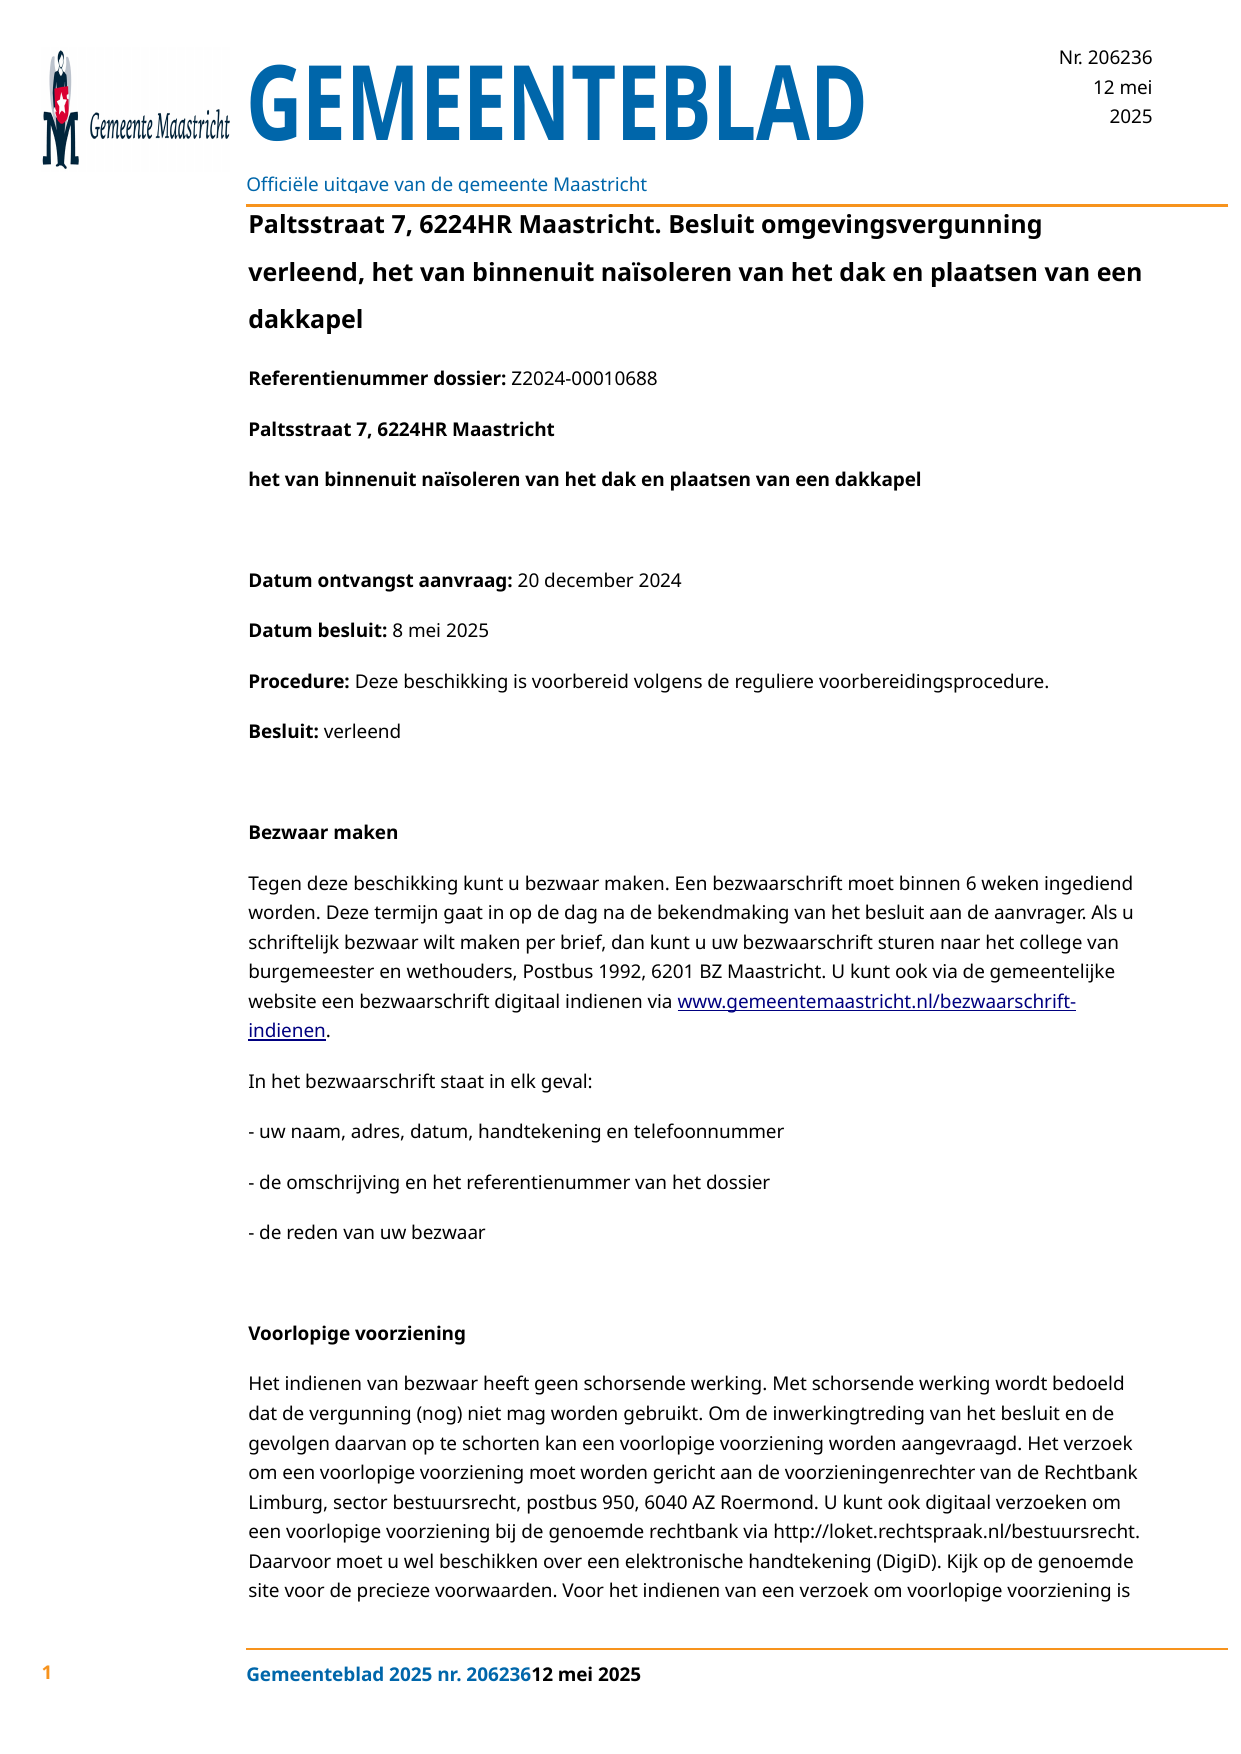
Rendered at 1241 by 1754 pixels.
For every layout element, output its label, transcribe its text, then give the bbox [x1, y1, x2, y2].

picture [41, 47, 231, 172]
text - de omschrijving en het referentienummer van het dossier [248, 1169, 1152, 1194]
text Procedure: Deze beschikking is voorbereid volgens de reguliere voorbereidingsprocedure. [248, 668, 1152, 694]
text het van binnenuit naïsoleren van het dak en plaatsen van een dakkapel [248, 466, 1152, 492]
text - de reden van uw bezwaar [248, 1219, 1152, 1245]
text Datum ontvangst aanvraag: 20 december 2024 [248, 567, 1152, 593]
text Paltsstraat 7, 6224HR Maastricht [248, 416, 1152, 442]
text Paltsstraat 7, 6224HR Maastricht. Besluit omgevingsvergunning verleend, het van binnenuit naïsoleren van het dak en plaatsen van een dakkapel [248, 207, 1152, 336]
text Voorlopige voorziening [248, 1320, 1152, 1346]
text - uw naam, adres, datum, handtekening en telefoonnummer [248, 1118, 1152, 1144]
text Datum besluit: 8 mei 2025 [248, 618, 1152, 643]
text Referentienummer dossier: Z2024-00010688 [248, 366, 1152, 391]
text Besluit: verleend [248, 718, 1152, 744]
text Tegen deze beschikking kunt u bezwaar maken. Een bezwaarschrift moet binnen 6 weken ingediend worden. Deze termijn gaat in op de dag na de bekendmaking van het besluit aan de aanvrager. Als u schriftelijk bezwaar wilt maken per brief, dan kunt u uw bezwaarschrift sturen naar het college van burgemeester en wethouders, Postbus 1992, 6201 BZ Maastricht. U kunt ook via de gemeentelijke website een bezwaarschrift digitaal indienen via www.gemeentemaastricht.nl/bezwaarschrift-indienen. [248, 870, 1152, 1043]
text Bezwaar maken [248, 819, 1152, 845]
text In het bezwaarschrift staat in elk geval: [248, 1068, 1152, 1094]
text Het indienen van bezwaar heeft geen schorsende werking. Met schorsende werking wordt bedoeld dat de vergunning (nog) niet mag worden gebruikt. Om de inwerkingtreding van het besluit en de gevolgen daarvan op te schorten kan een voorlopige voorziening worden aangevraagd. Het verzoek om een voorlopige voorziening moet worden gericht aan de voorzieningenrechter van de Rechtbank Limburg, sector bestuursrecht, postbus 950, 6040 AZ Roermond. U kunt ook digitaal verzoeken om een voorlopige voorziening bij de genoemde rechtbank via http://loket.rechtspraak.nl/bestuursrecht. Daarvoor moet u wel beschikken over een elektronische handtekening (DigiD). Kijk op de genoemde site voor de precieze voorwaarden. Voor het indienen van een verzoek om voorlopige voorziening is [248, 1371, 1152, 1603]
